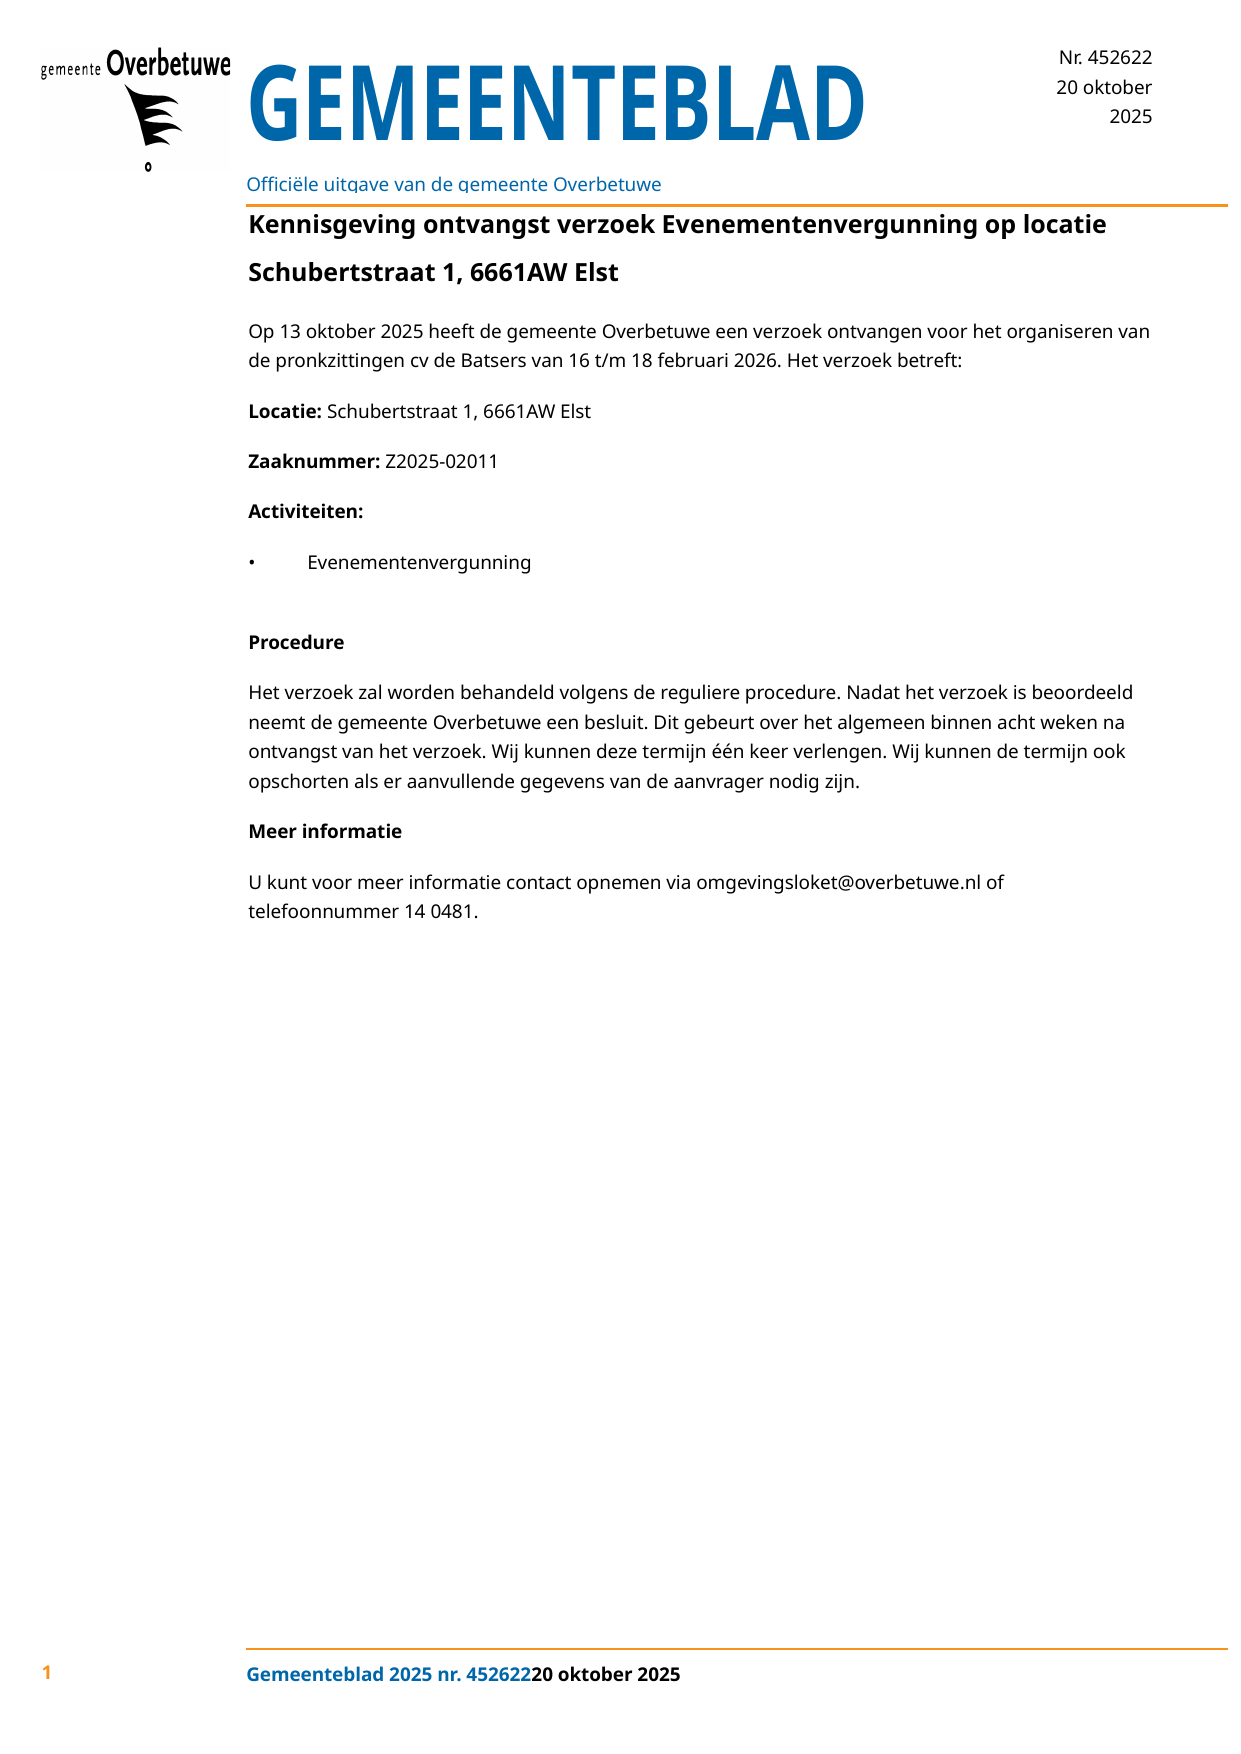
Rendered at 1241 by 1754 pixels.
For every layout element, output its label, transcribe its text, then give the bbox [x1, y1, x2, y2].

text Locatie: Schubertstraat 1, 6661AW Elst [248, 398, 1152, 424]
text Activiteiten: [248, 499, 1152, 524]
text Zaaknummer: Z2025-02011 [248, 448, 1152, 474]
text U kunt voor meer informatie contact opnemen via omgevingsloket@overbetuwe.nl of telefoonnummer 14 0481. [248, 869, 1152, 924]
text Procedure [248, 629, 1152, 655]
picture [41, 47, 231, 172]
list Evenementenvergunning [248, 549, 1152, 575]
text Het verzoek zal worden behandeld volgens de reguliere procedure. Nadat het verzoek is beoordeeld neemt de gemeente Overbetuwe een besluit. Dit gebeurt over het algemeen binnen acht weken na ontvangst van het verzoek. Wij kunnen deze termijn één keer verlengen. Wij kunnen de termijn ook opschorten als er aanvullende gegevens van de aanvrager nodig zijn. [248, 679, 1152, 794]
text Meer informatie [248, 819, 1152, 844]
text Kennisgeving ontvangst verzoek Evenementenvergunning op locatie Schubertstraat 1, 6661AW Elst [248, 207, 1152, 288]
text Op 13 oktober 2025 heeft de gemeente Overbetuwe een verzoek ontvangen voor het organiseren van de pronkzittingen cv de Batsers van 16 t/m 18 februari 2026. Het verzoek betreft: [248, 318, 1152, 373]
